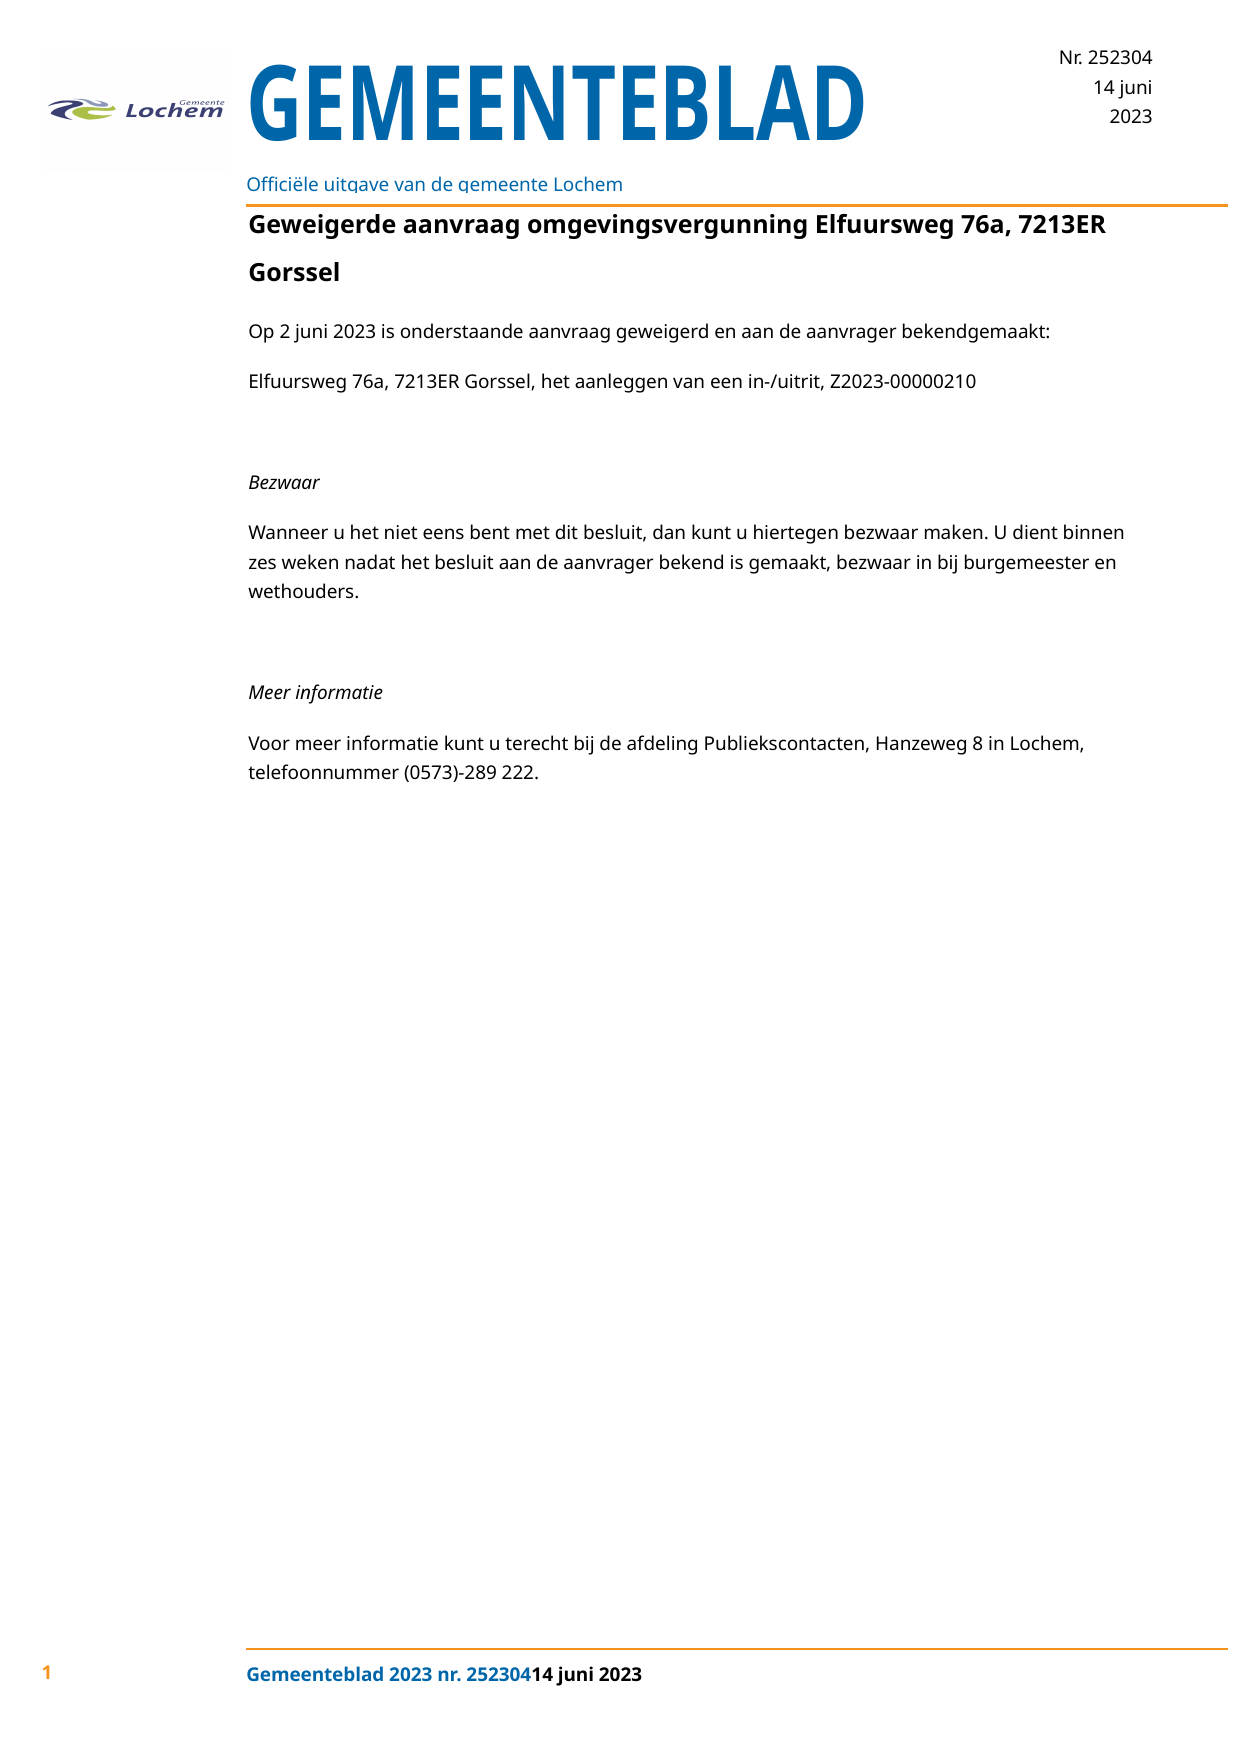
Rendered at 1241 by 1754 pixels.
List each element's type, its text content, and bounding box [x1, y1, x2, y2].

text Meer informatie [248, 679, 1152, 705]
text Geweigerde aanvraag omgevingsvergunning Elfuursweg 76a, 7213ER Gorssel [248, 207, 1152, 288]
text Voor meer informatie kunt u terecht bij de afdeling Publiekscontacten, Hanzeweg 8 in Lochem, telefoonnummer (0573)-289 222. [248, 730, 1152, 785]
text Wanneer u het niet eens bent met dit besluit, dan kunt u hiertegen bezwaar maken. U dient binnen zes weken nadat het besluit aan de aanvrager bekend is gemaakt, bezwaar in bij burgemeester en wethouders. [248, 519, 1152, 604]
text Op 2 juni 2023 is onderstaande aanvraag geweigerd en aan de aanvrager bekendgemaakt: [248, 318, 1152, 344]
text Elfuursweg 76a, 7213ER Gorssel, het aanleggen van een in-/uitrit, Z2023-00000210 [248, 368, 1152, 394]
picture [41, 47, 231, 172]
text Bezwaar [248, 469, 1152, 495]
